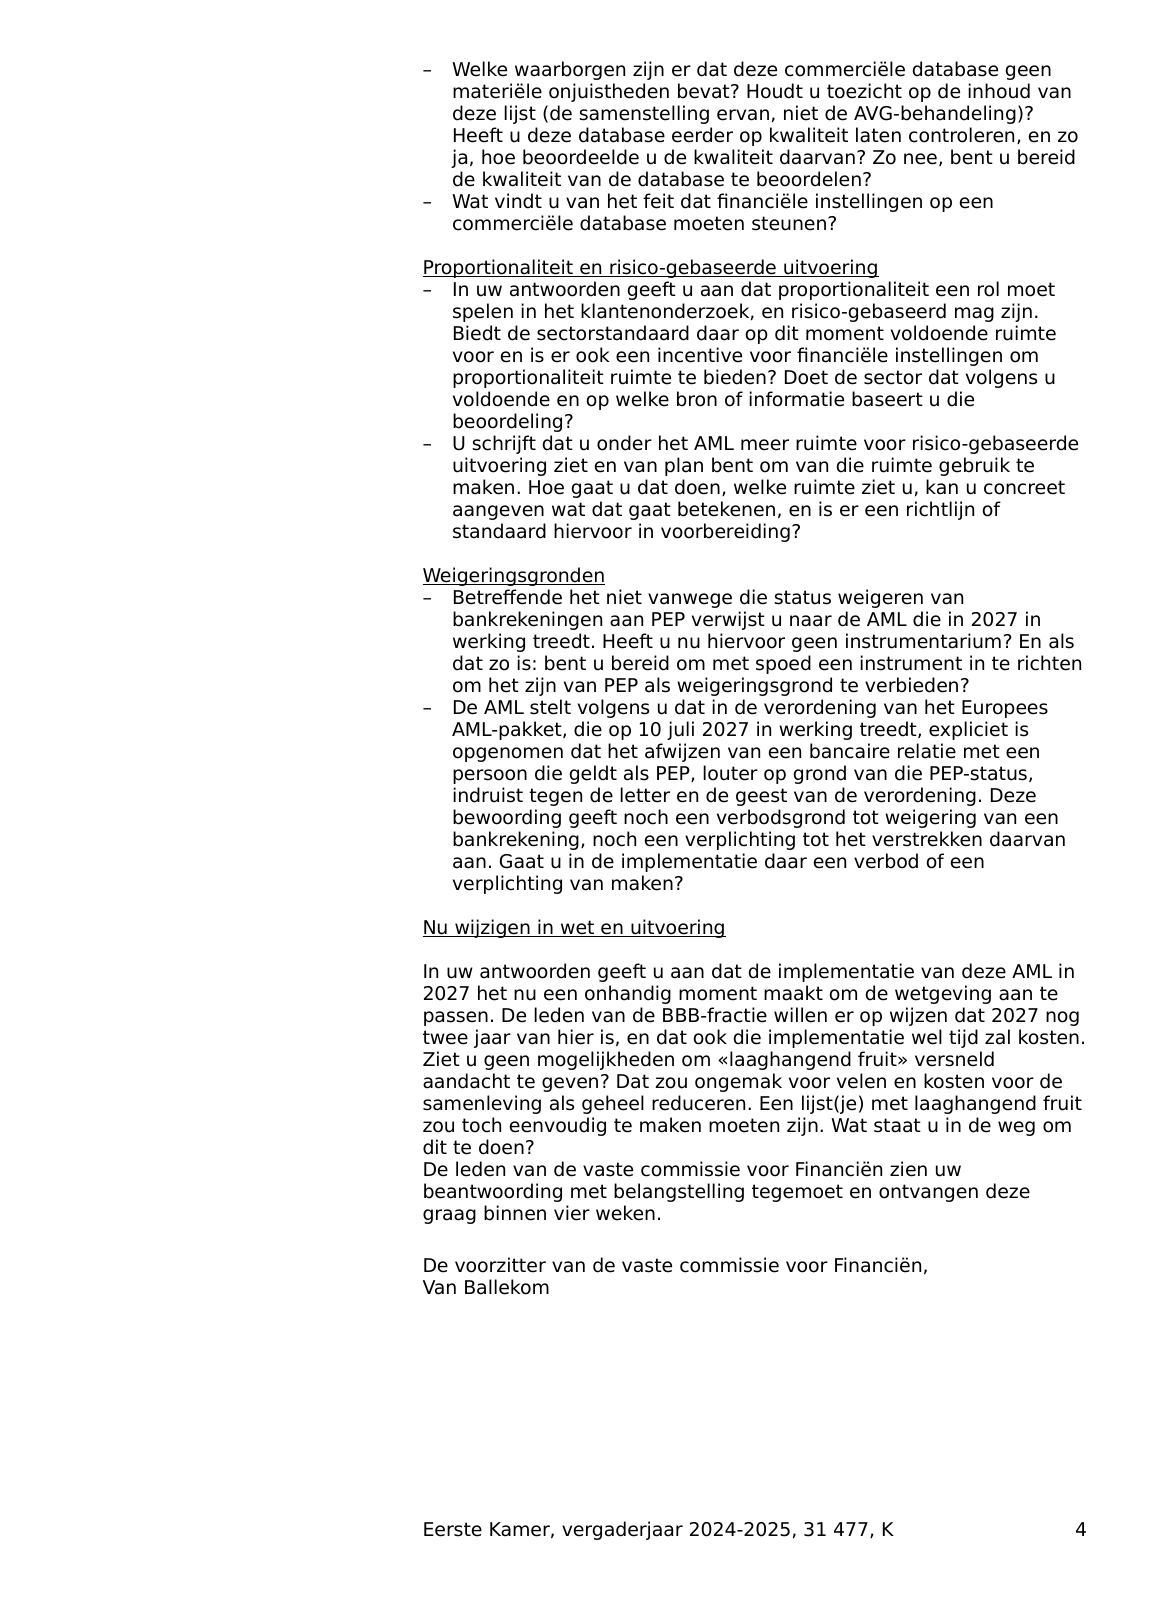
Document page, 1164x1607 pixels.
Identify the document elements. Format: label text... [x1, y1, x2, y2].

text De voorzitter van de vaste commissie voor Financiën, Van Ballekom [422, 1255, 1087, 1299]
text In uw antwoorden geeft u aan dat de implementatie van deze AML in 2027 het nu een onhandig moment maakt om de wetgeving aan te passen. De leden van de BBB-fractie willen er op wijzen dat 2027 nog twee jaar van hier is, en dat ook die implementatie wel tijd zal kosten. Ziet u geen mogelijkheden om «laaghangend fruit» versneld aandacht te geven? Dat zou ongemak voor velen en kosten voor de samenleving als geheel reduceren. Een lijst(je) met laaghangend fruit zou toch eenvoudig te maken moeten zijn. Wat staat u in de weg om dit te doen? [422, 961, 1087, 1159]
text – Wat vindt u van het feit dat financiële instellingen op een commerciële database moeten steunen? [422, 191, 1087, 235]
text – Betreffende het niet vanwege die status weigeren van bankrekeningen aan PEP verwijst u naar de AML die in 2027 in werking treedt. Heeft u nu hiervoor geen instrumentarium? En als dat zo is: bent u bereid om met spoed een instrument in te richten om het zijn van PEP als weigeringsgrond te verbieden? [422, 587, 1087, 697]
text – In uw antwoorden geeft u aan dat proportionaliteit een rol moet spelen in het klantenonderzoek, en risico-gebaseerd mag zijn. Biedt de sectorstandaard daar op dit moment voldoende ruimte voor en is er ook een incentive voor financiële instellingen om proportionaliteit ruimte te bieden? Doet de sector dat volgens u voldoende en op welke bron of informatie baseert u die beoordeling? [422, 279, 1087, 433]
text – Welke waarborgen zijn er dat deze commerciële database geen materiële onjuistheden bevat? Houdt u toezicht op de inhoud van deze lijst (de samenstelling ervan, niet de AVG-behandeling)? Heeft u deze database eerder op kwaliteit laten controleren, en zo ja, hoe beoordeelde u de kwaliteit daarvan? Zo nee, bent u bereid de kwaliteit van de database te beoordelen? [422, 59, 1087, 191]
text De leden van de vaste commissie voor Financiën zien uw beantwoording met belangstelling tegemoet en ontvangen deze graag binnen vier weken. [422, 1159, 1087, 1225]
subtitle Weigeringsgronden [422, 565, 1087, 587]
subtitle Proportionaliteit en risico-gebaseerde uitvoering [422, 257, 1087, 279]
text – U schrijft dat u onder het AML meer ruimte voor risico-gebaseerde uitvoering ziet en van plan bent om van die ruimte gebruik te maken. Hoe gaat u dat doen, welke ruimte ziet u, kan u concreet aangeven wat dat gaat betekenen, en is er een richtlijn of standaard hiervoor in voorbereiding? [422, 433, 1087, 543]
text – De AML stelt volgens u dat in de verordening van het Europees AML-pakket, die op 10 juli 2027 in werking treedt, expliciet is opgenomen dat het afwijzen van een bancaire relatie met een persoon die geldt als PEP, louter op grond van die PEP-status, indruist tegen de letter en de geest van de verordening. Deze bewoording geeft noch een verbodsgrond tot weigering van een bankrekening, noch een verplichting tot het verstrekken daarvan aan. Gaat u in de implementatie daar een verbod of een verplichting van maken? [422, 697, 1087, 895]
subtitle Nu wijzigen in wet en uitvoering [422, 917, 1087, 939]
